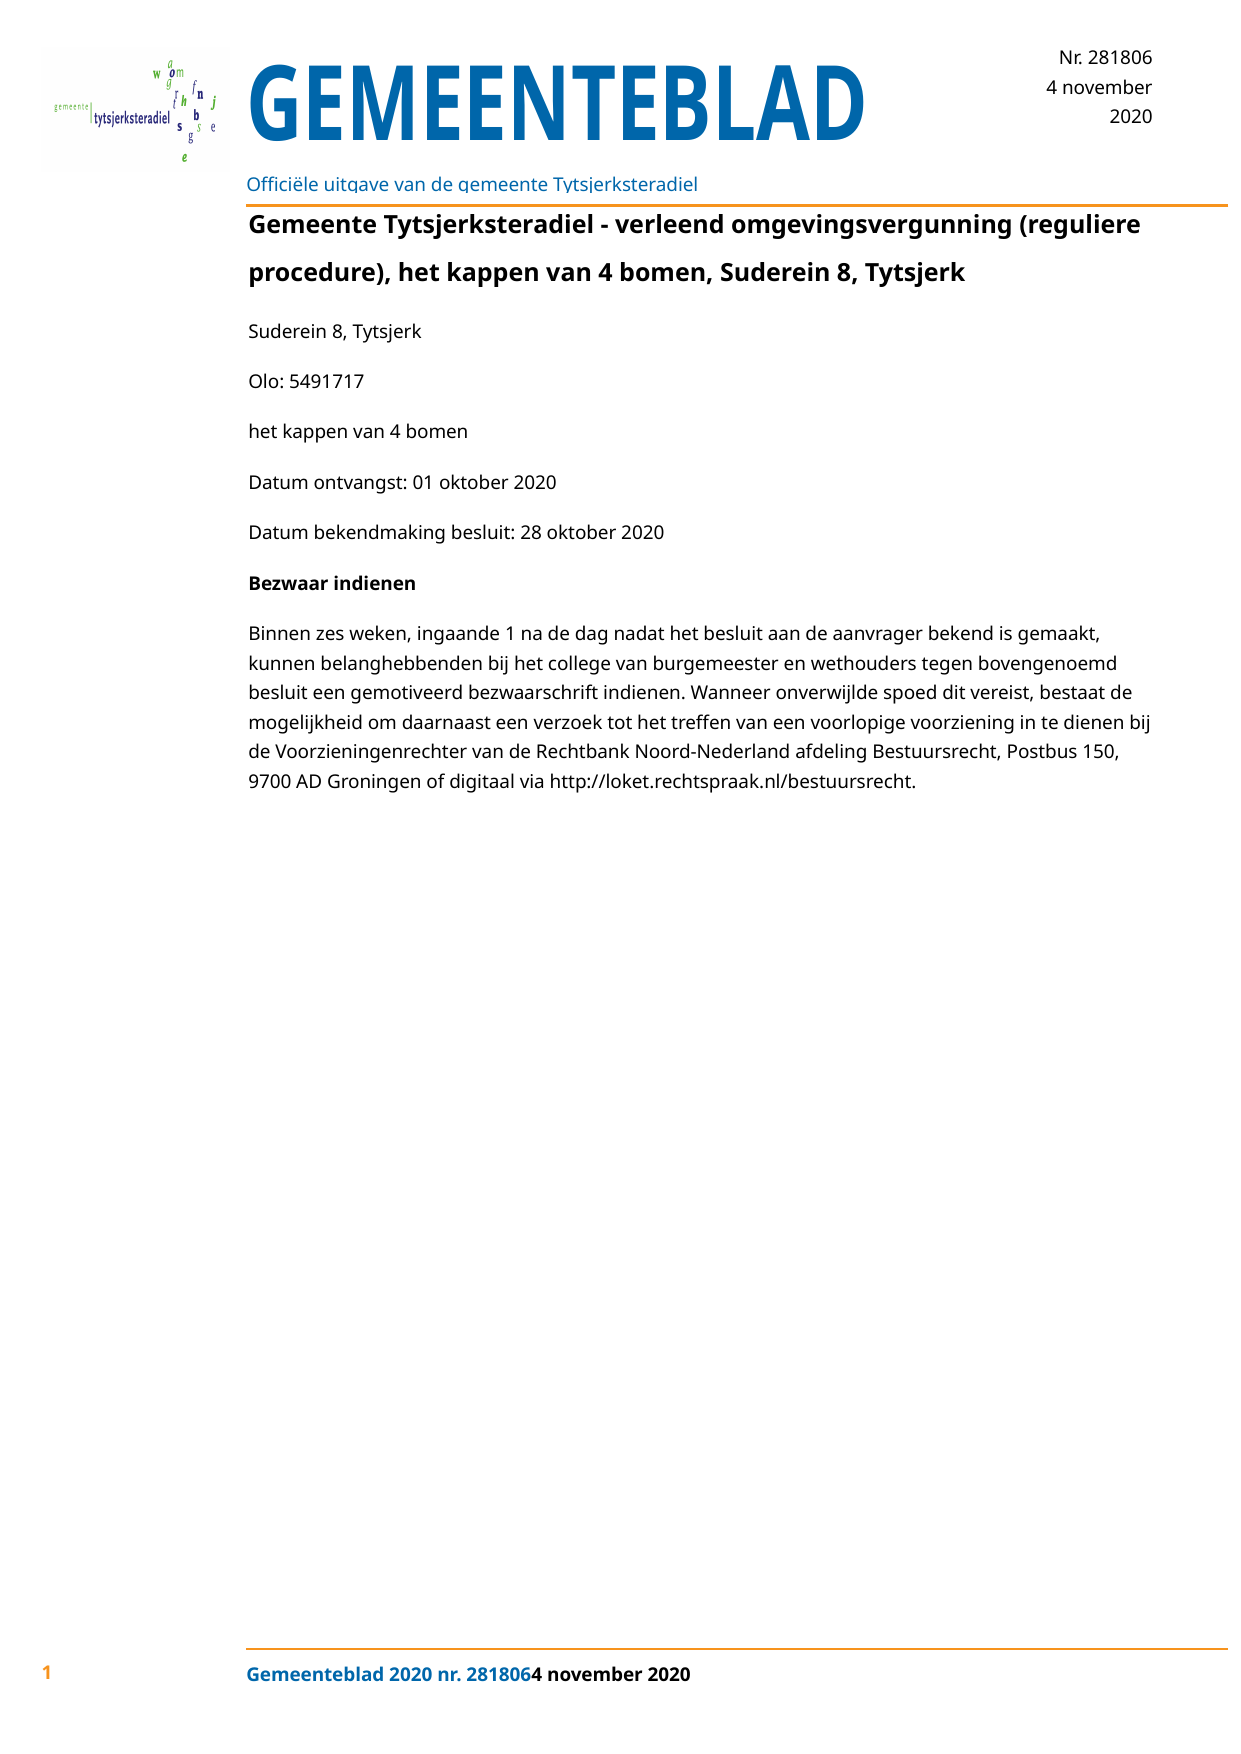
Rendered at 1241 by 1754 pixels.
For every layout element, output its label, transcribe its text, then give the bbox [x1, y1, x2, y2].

text Bezwaar indienen [248, 570, 1152, 596]
text Binnen zes weken, ingaande 1 na de dag nadat het besluit aan de aanvrager bekend is gemaakt, kunnen belanghebbenden bij het college van burgemeester en wethouders tegen bovengenoemd besluit een gemotiveerd bezwaarschrift indienen. Wanneer onverwijlde spoed dit vereist, bestaat de mogelijkheid om daarnaast een verzoek tot het treffen van een voorlopige voorziening in te dienen bij de Voorzieningenrechter van de Rechtbank Noord-Nederland afdeling Bestuursrecht, Postbus 150, 9700 AD Groningen of digitaal via http://loket.rechtspraak.nl/bestuursrecht. [248, 620, 1152, 794]
text Olo: 5491717 [248, 368, 1152, 394]
text Datum bekendmaking besluit: 28 oktober 2020 [248, 519, 1152, 545]
text Datum ontvangst: 01 oktober 2020 [248, 469, 1152, 495]
text het kappen van 4 bomen [248, 419, 1152, 444]
text Gemeente Tytsjerksteradiel - verleend omgevingsvergunning (reguliere procedure), het kappen van 4 bomen, Suderein 8, Tytsjerk [248, 207, 1152, 288]
text Suderein 8, Tytsjerk [248, 318, 1152, 344]
picture [41, 47, 231, 172]
